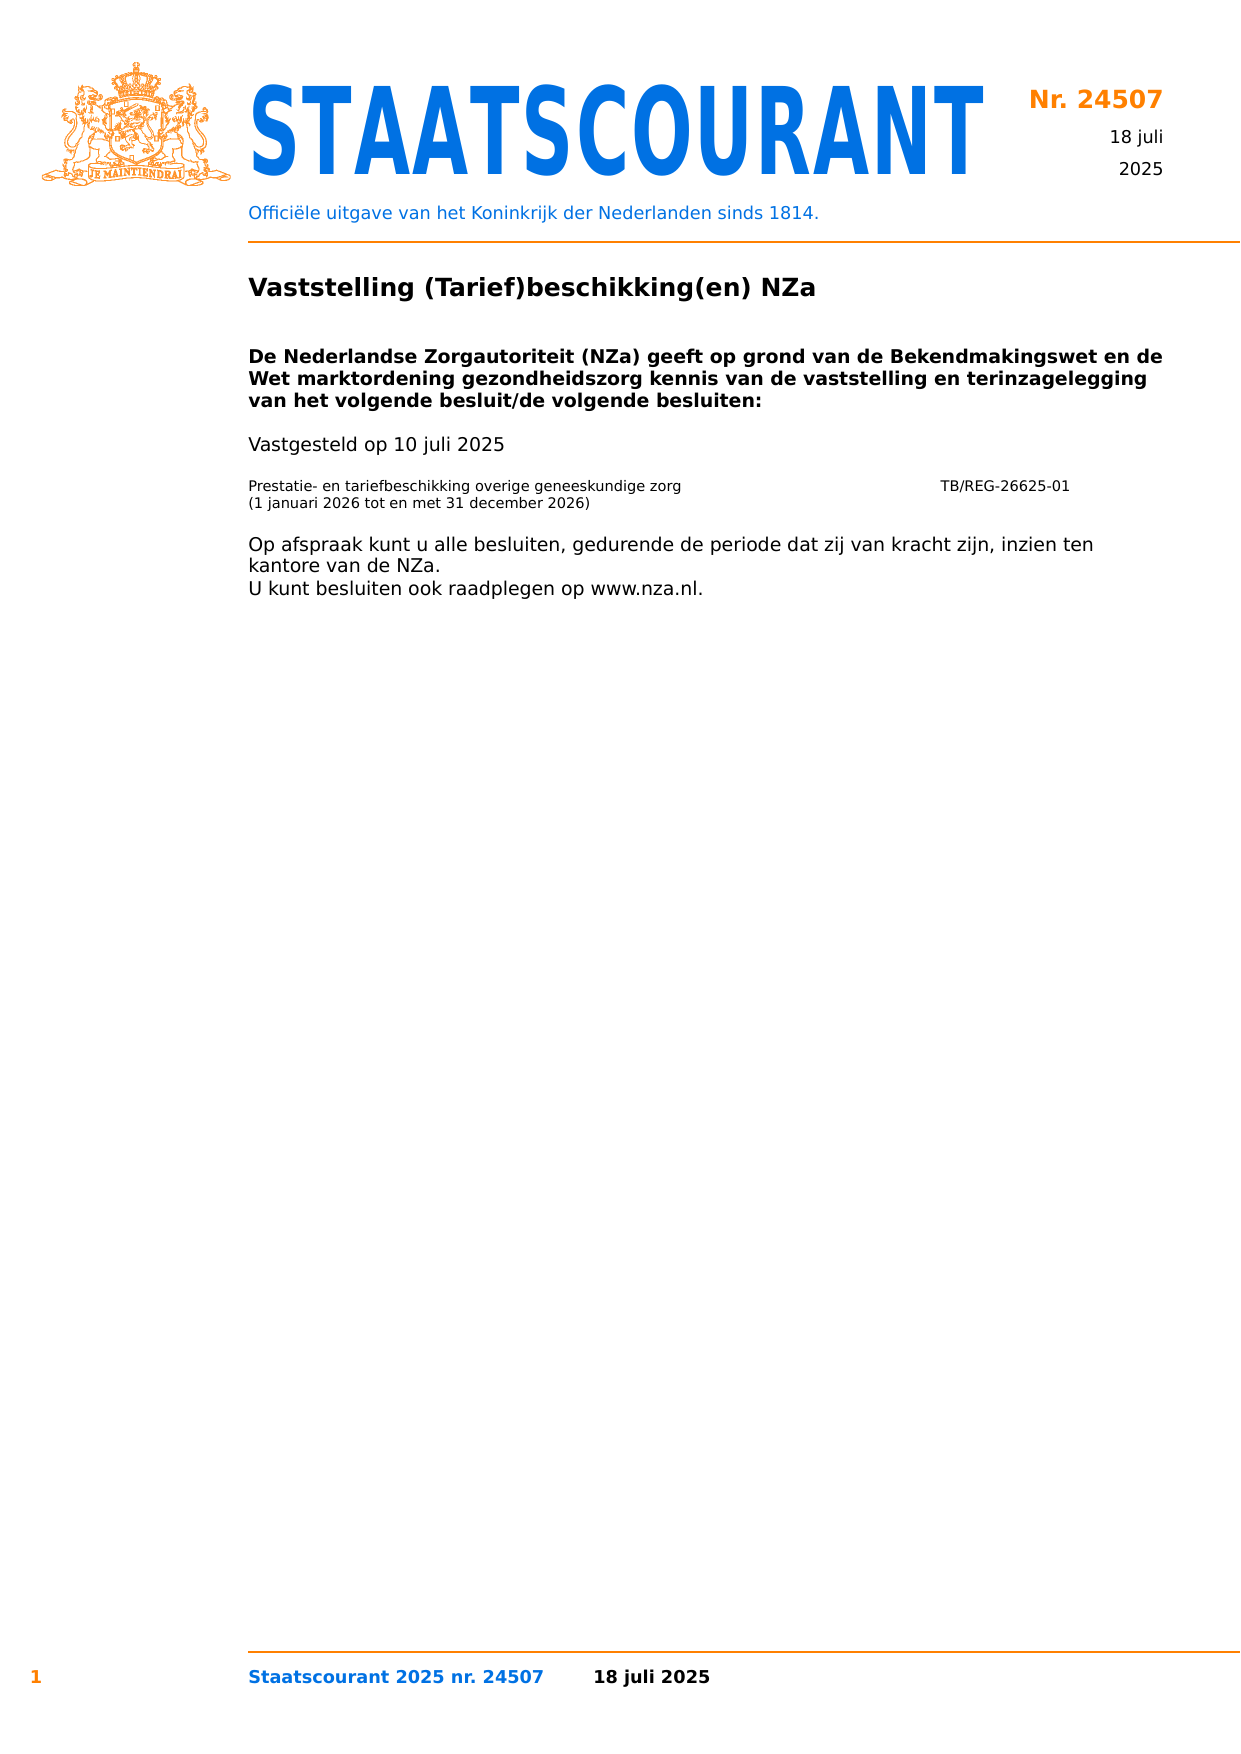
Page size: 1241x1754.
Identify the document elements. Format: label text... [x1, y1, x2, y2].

text De Nederlandse Zorgautoriteit (NZa) geeft op grond van de Bekendmakingswet en de Wet marktordening gezondheidszorg kennis van de vaststelling en terinzagelegging van het volgende besluit/de volgende besluiten: [248, 346, 1163, 412]
subtitle Vaststelling (Tarief)beschikking(en) NZa [248, 273, 1163, 302]
picture [41, 62, 231, 186]
table_cell 2025 [998, 153, 1240, 203]
table_header [25, 62, 248, 241]
text U kunt besluiten ook raadplegen op www.nza.nl. [248, 577, 1163, 599]
text Op afspraak kunt u alle besluiten, gedurende de periode dat zij van kracht zijn, inzien ten kantore van de NZa. [248, 533, 1163, 577]
table_header TB/REG-26625-01 [935, 478, 1163, 512]
table_cell Officiële uitgave van het Koninkrijk der Nederlanden sinds 1814. [248, 203, 1240, 241]
table_header Nr. 24507 [998, 62, 1240, 121]
text Vastgesteld op 10 juli 2025 [248, 434, 1163, 456]
table_header STAATSCOURANT [248, 62, 998, 203]
table_cell 18 juli [998, 121, 1240, 153]
table_header Prestatie- en tariefbeschikking overige geneeskundige zorg (1 januari 2026 tot en met 31 december 2026) [248, 478, 934, 512]
